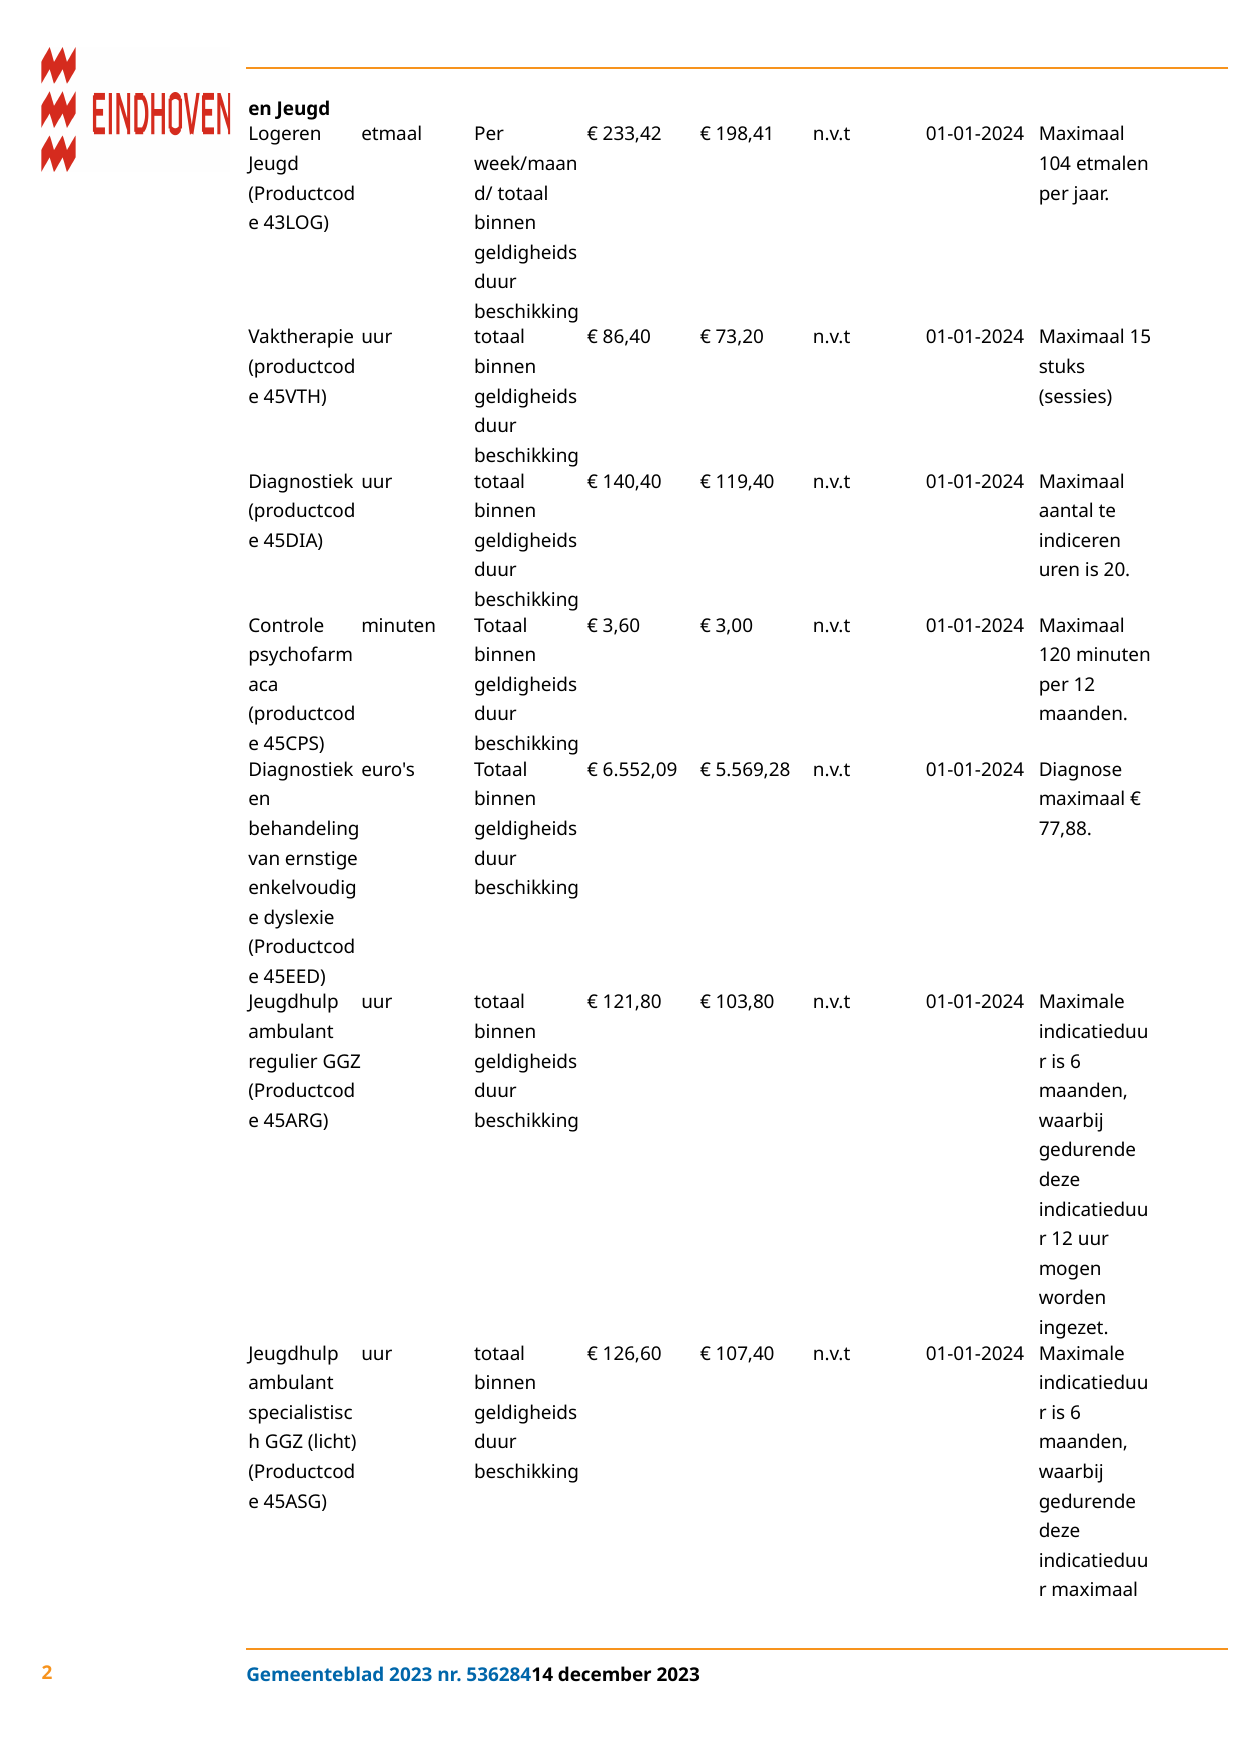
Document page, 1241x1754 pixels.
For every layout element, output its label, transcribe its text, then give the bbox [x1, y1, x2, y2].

table_cell n.v.t [813, 612, 926, 756]
picture [41, 47, 231, 172]
table_cell Totaal binnen geldigheidsduur beschikking [474, 612, 587, 756]
table_cell € 140,40 [587, 468, 700, 612]
table_cell 01-01-2024 [926, 468, 1038, 612]
table_cell Jeugdhulp ambulant regulier GGZ (Productcode 45ARG) [248, 989, 361, 1340]
table_cell totaal binnen geldigheidsduur beschikking [474, 989, 587, 1340]
table_cell uur [361, 324, 474, 468]
table_header en Jeugd [248, 95, 361, 121]
table_cell Vaktherapie (productcode 45VTH) [248, 324, 361, 468]
table_cell € 198,41 [700, 121, 813, 324]
table_header [587, 95, 700, 121]
table_cell n.v.t [813, 1340, 926, 1602]
table_cell Diagnose maximaal € 77,88. [1039, 756, 1152, 989]
table_cell 01-01-2024 [926, 1340, 1038, 1602]
table_cell uur [361, 1340, 474, 1602]
table_cell euro's [361, 756, 474, 989]
table_cell uur [361, 468, 474, 612]
table_cell Totaal binnen geldigheidsduur beschikking [474, 756, 587, 989]
table_cell 01-01-2024 [926, 324, 1038, 468]
table_cell Maximaal aantal te indiceren uren is 20. [1039, 468, 1152, 612]
table_cell totaal binnen geldigheidsduur beschikking [474, 1340, 587, 1602]
table_cell Maximaal 120 minuten per 12 maanden. [1039, 612, 1152, 756]
table_cell Logeren Jeugd (Productcode 43LOG) [248, 121, 361, 324]
table_header [1039, 95, 1152, 121]
table_cell Controle psychofarmaca (productcode 45CPS) [248, 612, 361, 756]
table_cell € 86,40 [587, 324, 700, 468]
table_cell Diagnostiek (productcode 45DIA) [248, 468, 361, 612]
table_cell n.v.t [813, 756, 926, 989]
table_cell n.v.t [813, 468, 926, 612]
table_cell € 3,00 [700, 612, 813, 756]
table_cell n.v.t [813, 121, 926, 324]
table_cell Diagnostiek en behandeling van ernstige enkelvoudige dyslexie (Productcode 45EED) [248, 756, 361, 989]
table_header [474, 95, 587, 121]
table_cell Maximaal 15 stuks (sessies) [1039, 324, 1152, 468]
table_cell € 6.552,09 [587, 756, 700, 989]
table_cell € 3,60 [587, 612, 700, 756]
table_cell € 121,80 [587, 989, 700, 1340]
table_cell 01-01-2024 [926, 612, 1038, 756]
table_header [361, 95, 474, 121]
table_cell etmaal [361, 121, 474, 324]
table_cell Per week/maand/ totaal binnen geldigheidsduur beschikking [474, 121, 587, 324]
table_cell Maximale indicatieduur is 6 maanden, waarbij gedurende deze indicatieduur 12 uur mogen worden ingezet. [1039, 989, 1152, 1340]
table_header [813, 95, 926, 121]
table_cell 01-01-2024 [926, 756, 1038, 989]
table_cell € 5.569,28 [700, 756, 813, 989]
table_cell Maximale indicatieduur is 6 maanden, waarbij gedurende deze indicatieduur maximaal [1039, 1340, 1152, 1602]
table_cell uur [361, 989, 474, 1340]
table_cell n.v.t [813, 989, 926, 1340]
table_cell € 103,80 [700, 989, 813, 1340]
table_header [700, 95, 813, 121]
table_cell € 119,40 [700, 468, 813, 612]
table_cell totaal binnen geldigheidsduur beschikking [474, 468, 587, 612]
table_cell € 126,60 [587, 1340, 700, 1602]
table_cell € 73,20 [700, 324, 813, 468]
table_cell € 107,40 [700, 1340, 813, 1602]
table_header [926, 95, 1038, 121]
table_cell 01-01-2024 [926, 989, 1038, 1340]
table_cell n.v.t [813, 324, 926, 468]
table_cell totaal binnen geldigheidsduur beschikking [474, 324, 587, 468]
table_cell Maximaal 104 etmalen per jaar. [1039, 121, 1152, 324]
table_cell € 233,42 [587, 121, 700, 324]
table_cell Jeugdhulp ambulant specialistisch GGZ (licht) (Productcode 45ASG) [248, 1340, 361, 1602]
table_cell minuten [361, 612, 474, 756]
table_cell 01-01-2024 [926, 121, 1038, 324]
